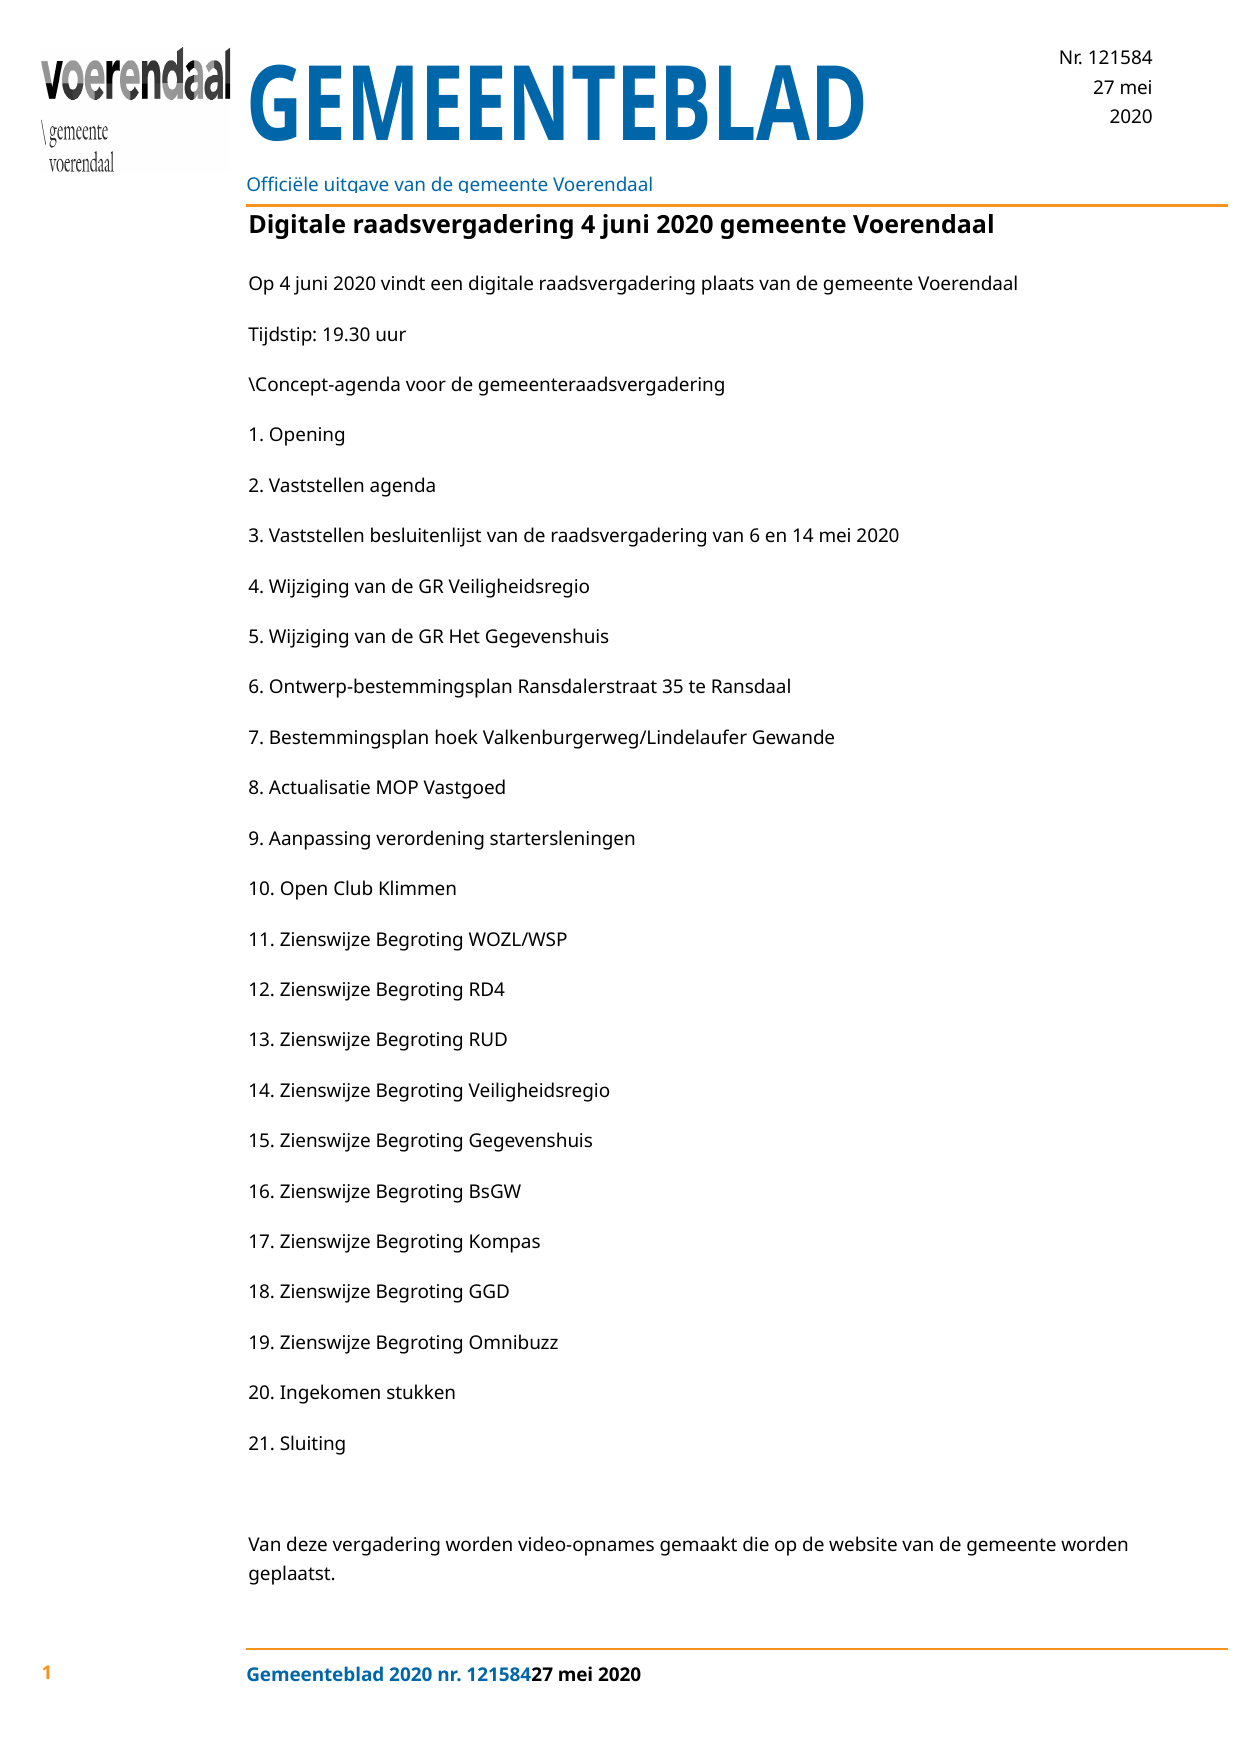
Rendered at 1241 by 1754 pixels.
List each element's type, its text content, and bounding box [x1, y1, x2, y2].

text 5. Wijziging van de GR Het Gegevenshuis [248, 623, 1152, 649]
text 20. Ingekomen stukken [248, 1379, 1152, 1405]
text 21. Sluiting [248, 1430, 1152, 1456]
text 3. Vaststellen besluitenlijst van de raadsvergadering van 6 en 14 mei 2020 [248, 522, 1152, 548]
text 7. Bestemmingsplan hoek Valkenburgerweg/Lindelaufer Gewande [248, 724, 1152, 750]
text 10. Open Club Klimmen [248, 875, 1152, 901]
text 6. Ontwerp-bestemmingsplan Ransdalerstraat 35 te Ransdaal [248, 674, 1152, 699]
text 15. Zienswijze Begroting Gegevenshuis [248, 1127, 1152, 1153]
text 17. Zienswijze Begroting Kompas [248, 1228, 1152, 1254]
text Digitale raadsvergadering 4 juni 2020 gemeente Voerendaal [248, 207, 1152, 241]
picture [41, 47, 231, 172]
text 9. Aanpassing verordening startersleningen [248, 825, 1152, 851]
text 16. Zienswijze Begroting BsGW [248, 1178, 1152, 1203]
text 2. Vaststellen agenda [248, 472, 1152, 498]
text \Concept-agenda voor de gemeenteraadsvergadering [248, 371, 1152, 397]
text 12. Zienswijze Begroting RD4 [248, 976, 1152, 1002]
text Op 4 juni 2020 vindt een digitale raadsvergadering plaats van de gemeente Voerendaal [248, 270, 1152, 296]
text 8. Actualisatie MOP Vastgoed [248, 774, 1152, 800]
text 13. Zienswijze Begroting RUD [248, 1027, 1152, 1052]
text 19. Zienswijze Begroting Omnibuzz [248, 1329, 1152, 1355]
text 11. Zienswijze Begroting WOZL/WSP [248, 926, 1152, 951]
text Tijdstip: 19.30 uur [248, 321, 1152, 346]
text 18. Zienswijze Begroting GGD [248, 1279, 1152, 1304]
text 14. Zienswijze Begroting Veiligheidsregio [248, 1077, 1152, 1103]
text 1. Opening [248, 422, 1152, 447]
text 4. Wijziging van de GR Veiligheidsregio [248, 573, 1152, 598]
text Van deze vergadering worden video-opnames gemaakt die op de website van de gemeente worden geplaatst. [248, 1531, 1152, 1586]
